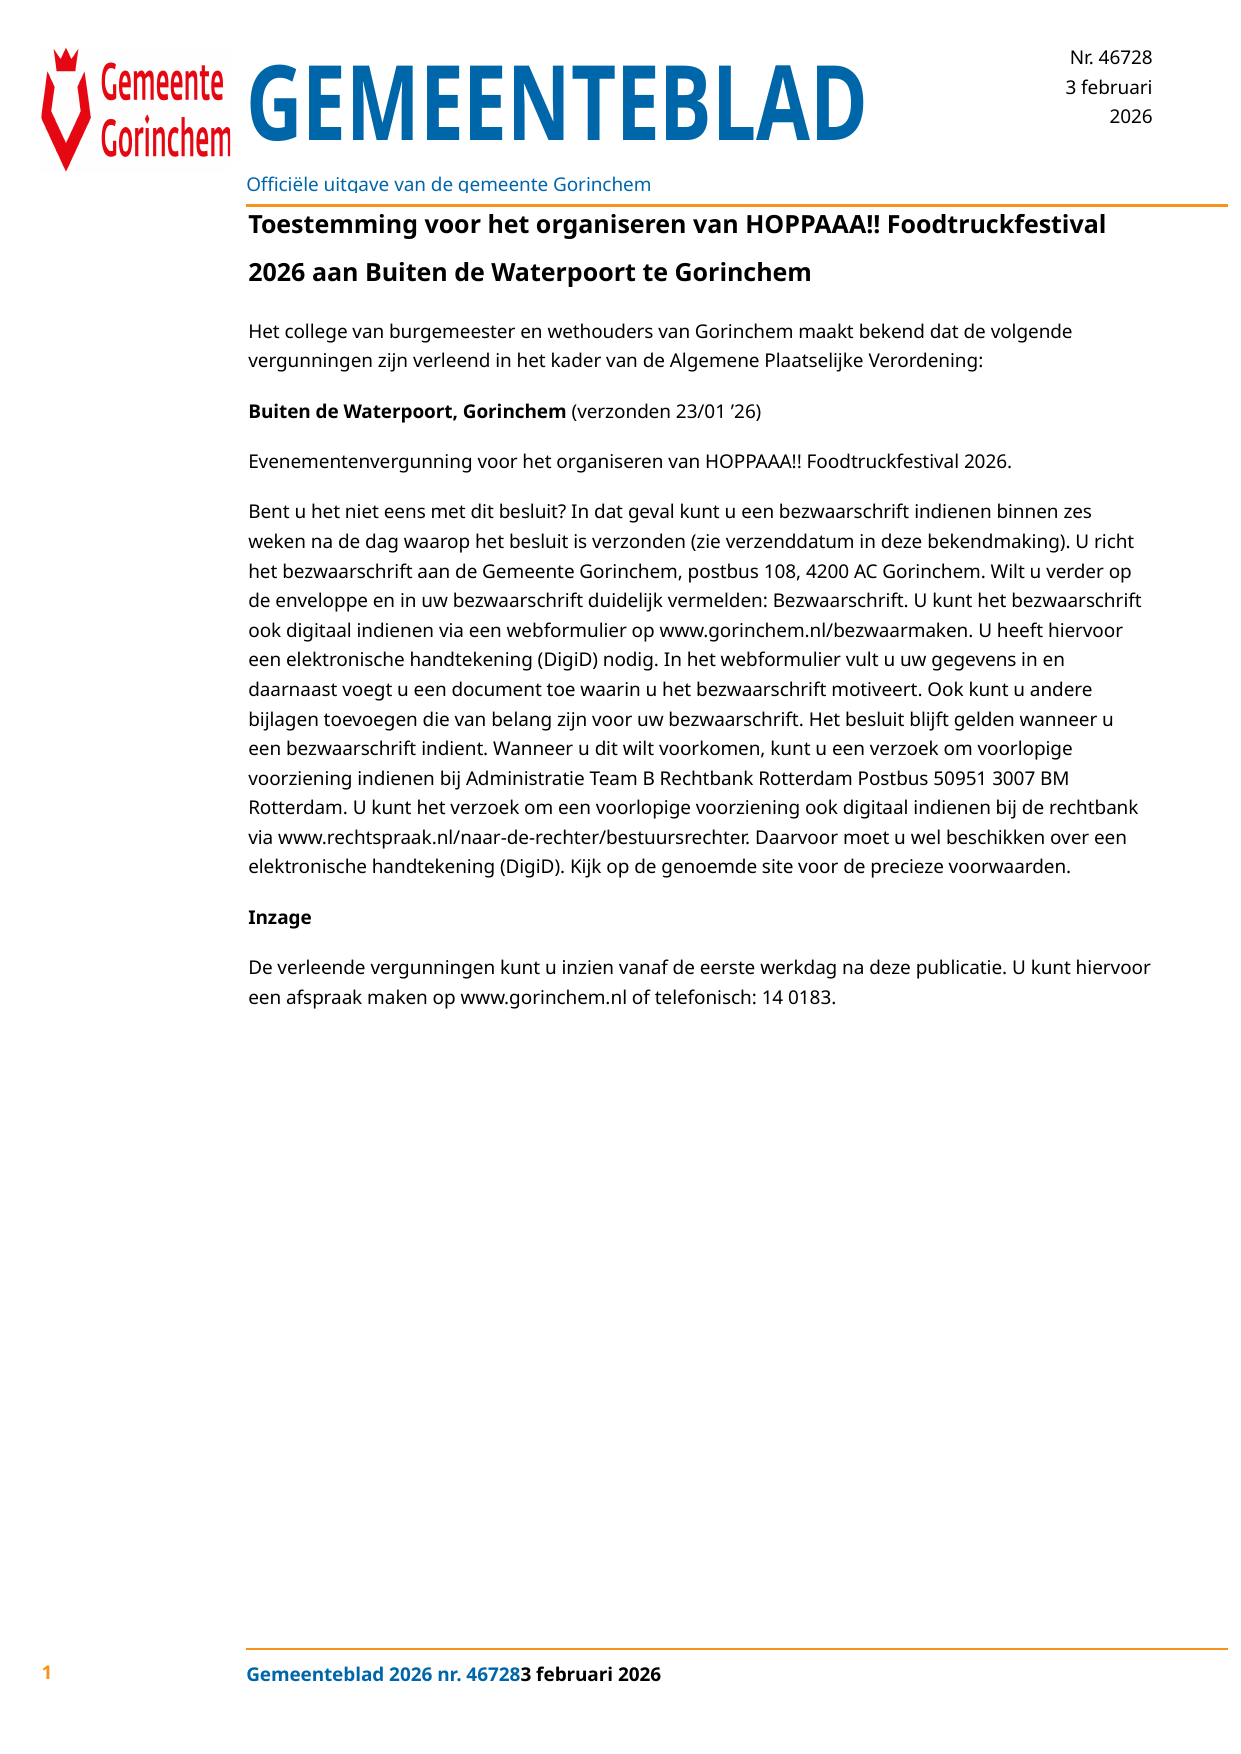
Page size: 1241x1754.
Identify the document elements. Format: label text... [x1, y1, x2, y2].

text De verleende vergunningen kunt u inzien vanaf de eerste werkdag na deze publicatie. U kunt hiervoor een afspraak maken op www.gorinchem.nl of telefonisch: 14 0183. [248, 954, 1152, 1010]
text Toestemming voor het organiseren van HOPPAAA!! Foodtruckfestival 2026 aan Buiten de Waterpoort te Gorinchem [248, 207, 1152, 288]
text Het college van burgemeester en wethouders van Gorinchem maakt bekend dat de volgende vergunningen zijn verleend in het kader van de Algemene Plaatselijke Verordening: [248, 318, 1152, 373]
text Inzage [248, 904, 1152, 930]
picture [41, 47, 231, 172]
text Evenementenvergunning voor het organiseren van HOPPAAA!! Foodtruckfestival 2026. [248, 448, 1152, 474]
text Bent u het niet eens met dit besluit? In dat geval kunt u een bezwaarschrift indienen binnen zes weken na de dag waarop het besluit is verzonden (zie verzenddatum in deze bekendmaking). U richt het bezwaarschrift aan de Gemeente Gorinchem, postbus 108, 4200 AC Gorinchem. Wilt u verder op de enveloppe en in uw bezwaarschrift duidelijk vermelden: Bezwaarschrift. U kunt het bezwaarschrift ook digitaal indienen via een webformulier op www.gorinchem.nl/bezwaarmaken. U heeft hiervoor een elektronische handtekening (DigiD) nodig. In het webformulier vult u uw gegevens in en daarnaast voegt u een document toe waarin u het bezwaarschrift motiveert. Ook kunt u andere bijlagen toevoegen die van belang zijn voor uw bezwaarschrift. Het besluit blijft gelden wanneer u een bezwaarschrift indient. Wanneer u dit wilt voorkomen, kunt u een verzoek om voorlopige voorziening indienen bij Administratie Team B Rechtbank Rotterdam Postbus 50951 3007 BM Rotterdam. U kunt het verzoek om een voorlopige voorziening ook digitaal indienen bij de rechtbank via www.rechtspraak.nl/naar-de-rechter/bestuursrechter. Daarvoor moet u wel beschikken over een elektronische handtekening (DigiD). Kijk op de genoemde site voor de precieze voorwaarden. [248, 499, 1152, 879]
text Buiten de Waterpoort, Gorinchem (verzonden 23/01 ’26) [248, 398, 1152, 424]
